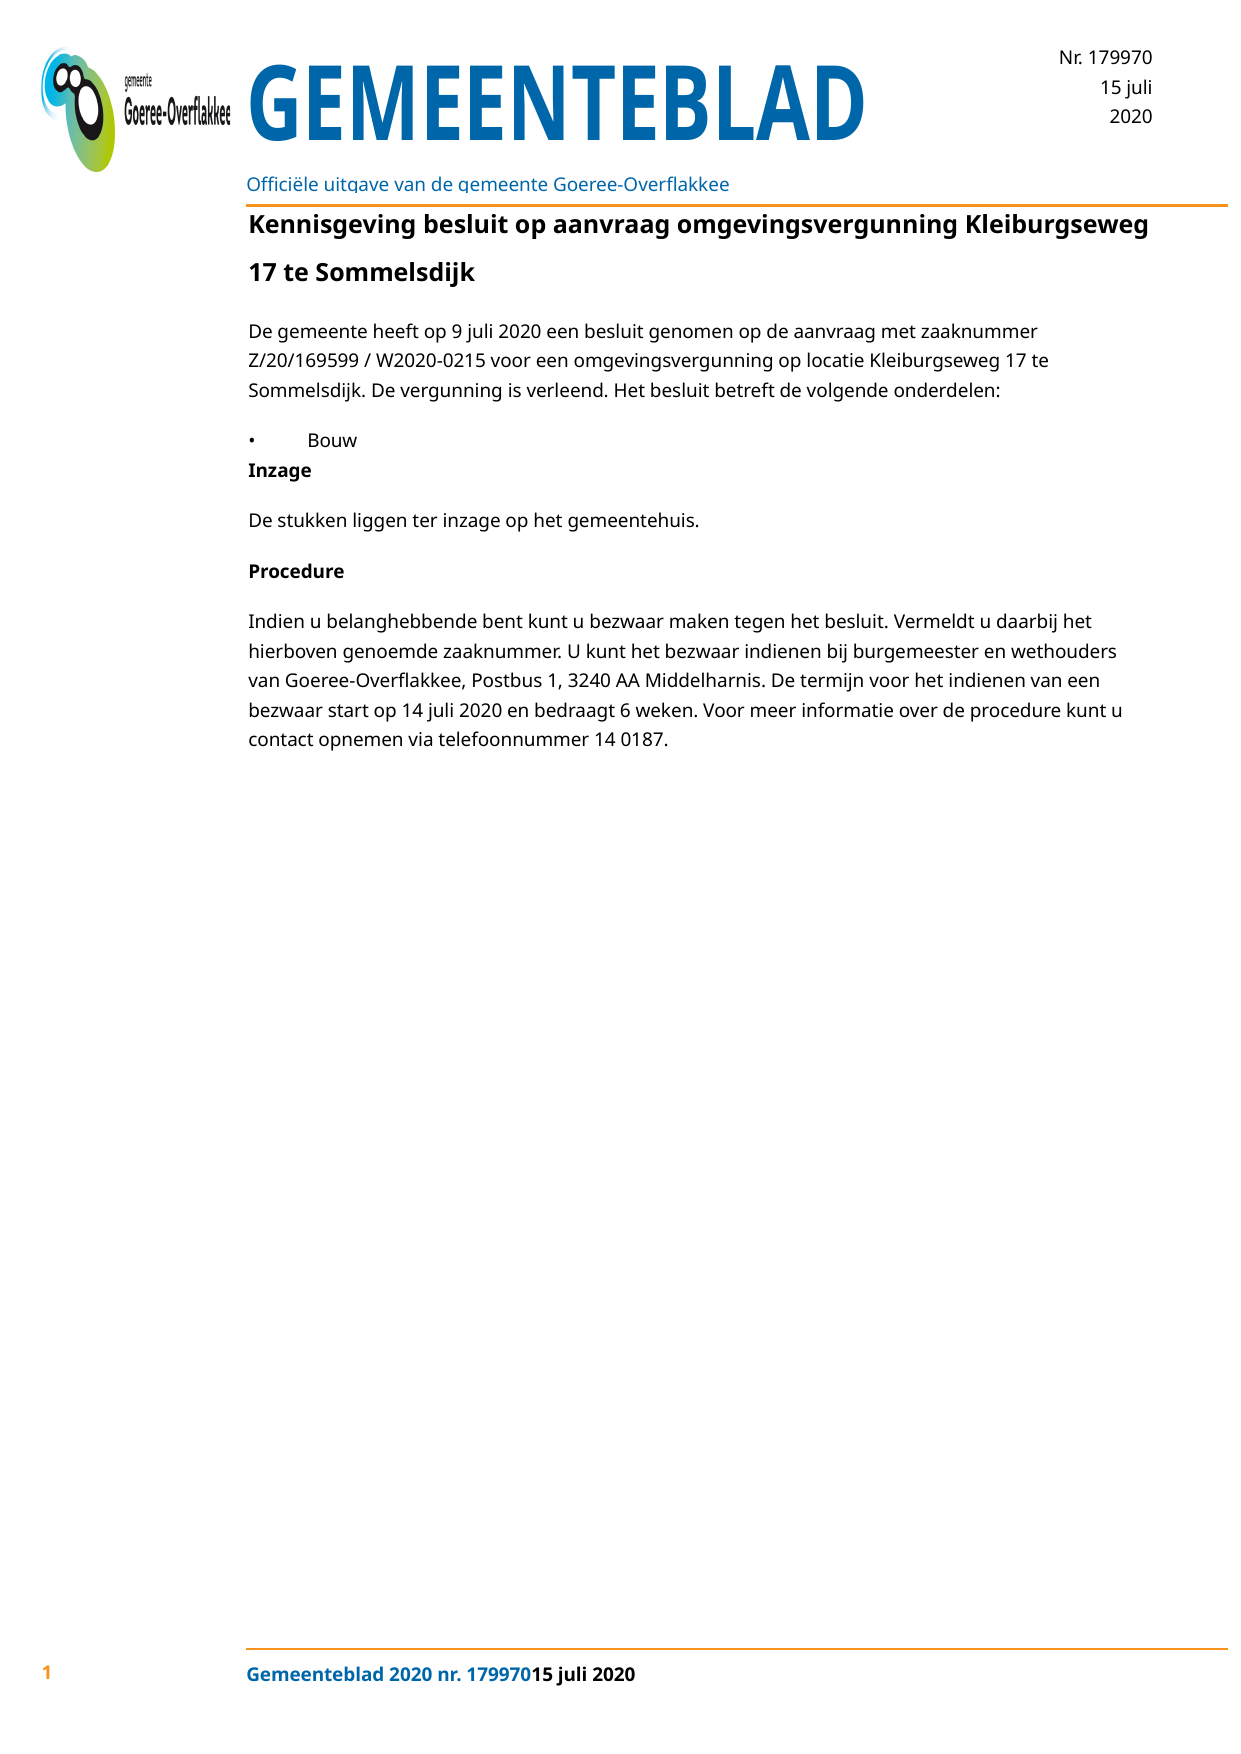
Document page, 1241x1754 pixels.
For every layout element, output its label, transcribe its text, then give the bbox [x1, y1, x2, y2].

text Procedure [248, 558, 1152, 584]
text De gemeente heeft op 9 juli 2020 een besluit genomen op de aanvraag met zaaknummer Z/20/169599 / W2020-0215 voor een omgevingsvergunning op locatie Kleiburgseweg 17 te Sommelsdijk. De vergunning is verleend. Het besluit betreft de volgende onderdelen: [248, 318, 1152, 403]
text De stukken liggen ter inzage op het gemeentehuis. [248, 507, 1152, 533]
text Kennisgeving besluit op aanvraag omgevingsvergunning Kleiburgseweg 17 te Sommelsdijk [248, 207, 1152, 288]
text Inzage [248, 457, 1152, 483]
list Bouw [248, 427, 1152, 453]
text Indien u belanghebbende bent kunt u bezwaar maken tegen het besluit. Vermeldt u daarbij het hierboven genoemde zaaknummer. U kunt het bezwaar indienen bij burgemeester en wethouders van Goeree-Overflakkee, Postbus 1, 3240 AA Middelharnis. De termijn voor het indienen van een bezwaar start op 14 juli 2020 en bedraagt 6 weken. Voor meer informatie over de procedure kunt u contact opnemen via telefoonnummer 14 0187. [248, 608, 1152, 752]
picture [41, 47, 231, 172]
